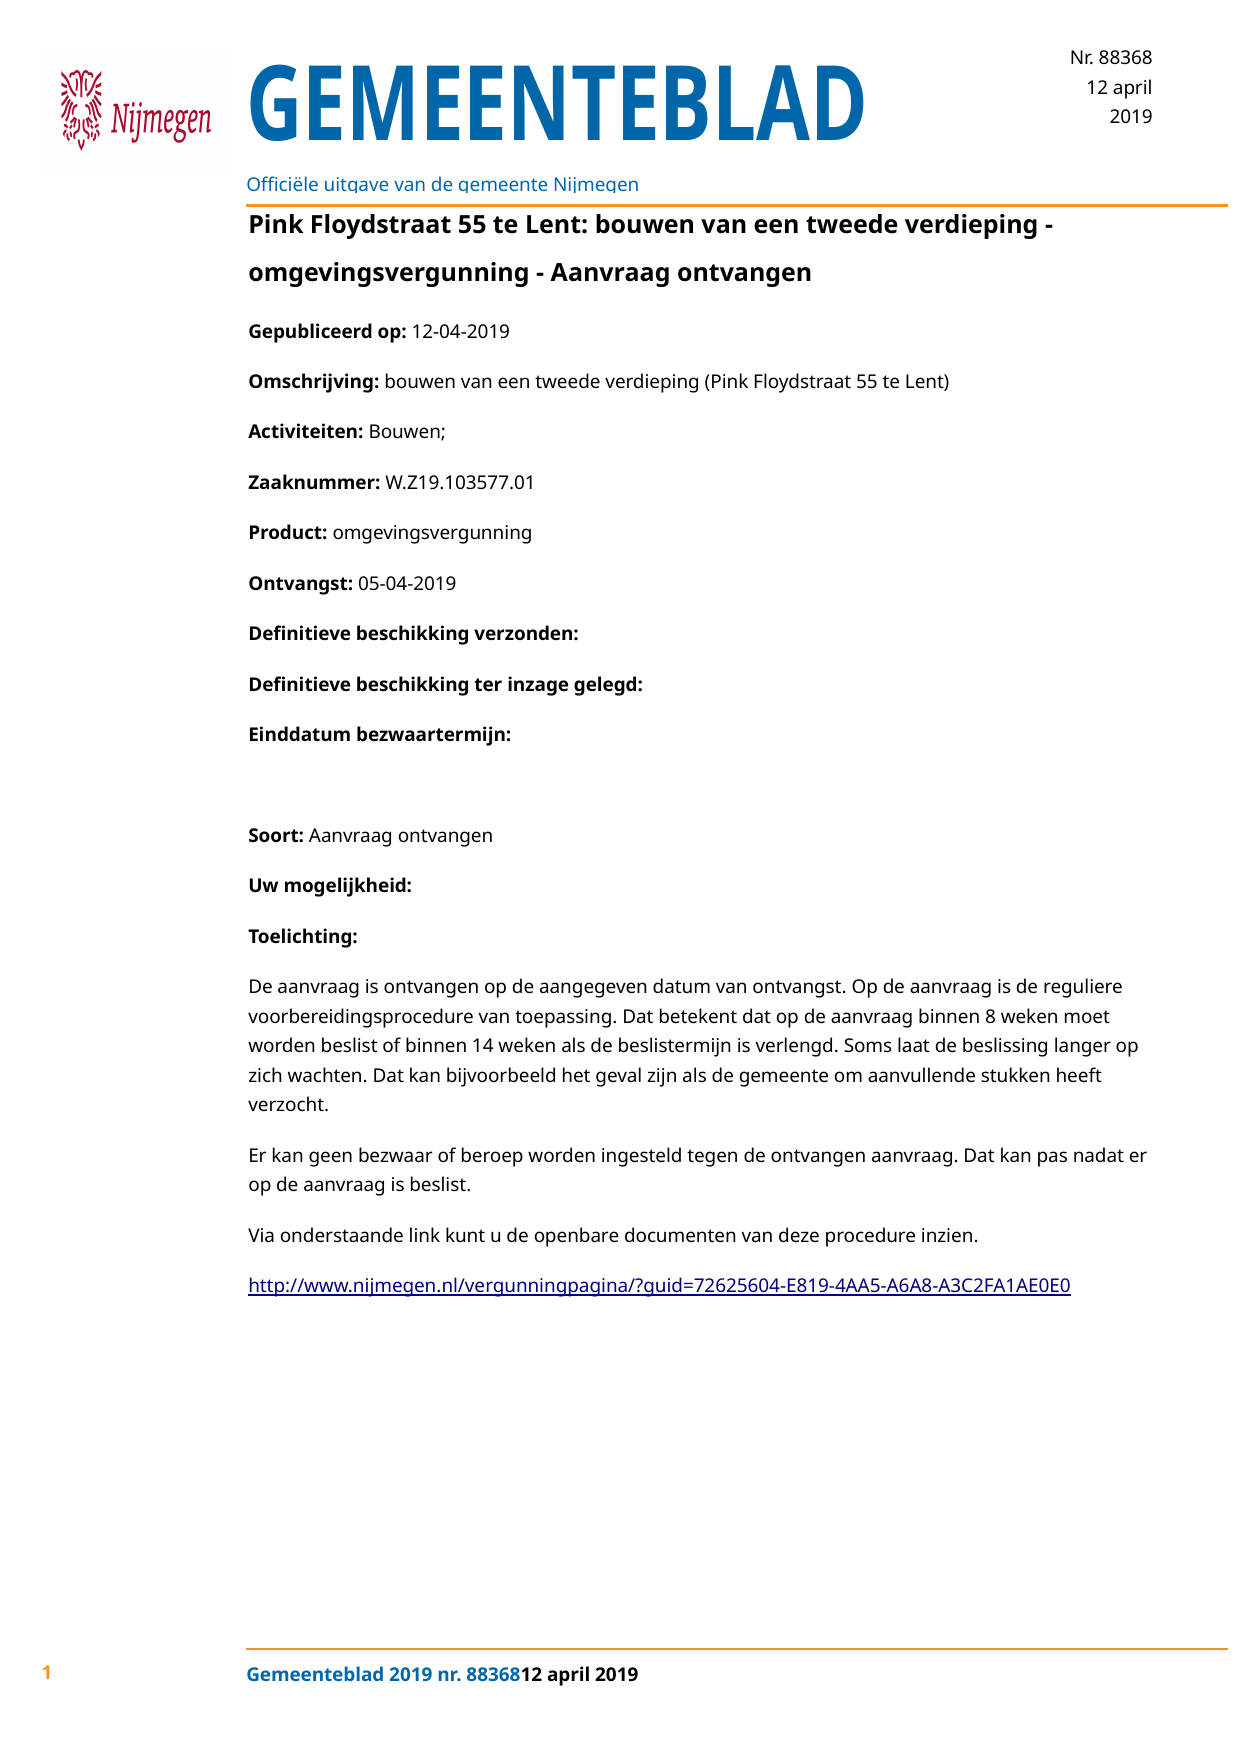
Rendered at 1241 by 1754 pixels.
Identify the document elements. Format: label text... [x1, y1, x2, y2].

text De aanvraag is ontvangen op de aangegeven datum van ontvangst. Op de aanvraag is de reguliere voorbereidingsprocedure van toepassing. Dat betekent dat op de aanvraag binnen 8 weken moet worden beslist of binnen 14 weken als de beslistermijn is verlengd. Soms laat de beslissing langer op zich wachten. Dat kan bijvoorbeeld het geval zijn als de gemeente om aanvullende stukken heeft verzocht. [248, 973, 1152, 1117]
text Zaaknummer: W.Z19.103577.01 [248, 469, 1152, 495]
text Einddatum bezwaartermijn: [248, 721, 1152, 747]
text Product: omgevingsvergunning [248, 519, 1152, 545]
text Soort: Aanvraag ontvangen [248, 822, 1152, 848]
text http://www.nijmegen.nl/vergunningpagina/?guid=72625604-E819-4AA5-A6A8-A3C2FA1AE0E0 [248, 1272, 1152, 1298]
picture [41, 47, 231, 172]
text Omschrijving: bouwen van een tweede verdieping (Pink Floydstraat 55 te Lent) [248, 368, 1152, 394]
text Er kan geen bezwaar of beroep worden ingesteld tegen de ontvangen aanvraag. Dat kan pas nadat er op de aanvraag is beslist. [248, 1142, 1152, 1197]
text Definitieve beschikking verzonden: [248, 620, 1152, 646]
text Activiteiten: Bouwen; [248, 419, 1152, 444]
text Uw mogelijkheid: [248, 872, 1152, 898]
text Via onderstaande link kunt u de openbare documenten van deze procedure inzien. [248, 1222, 1152, 1248]
text Toelichting: [248, 923, 1152, 949]
text Pink Floydstraat 55 te Lent: bouwen van een tweede verdieping - omgevingsvergunning - Aanvraag ontvangen [248, 207, 1152, 288]
text Gepubliceerd op: 12-04-2019 [248, 318, 1152, 344]
text Ontvangst: 05-04-2019 [248, 570, 1152, 596]
text Definitieve beschikking ter inzage gelegd: [248, 671, 1152, 697]
